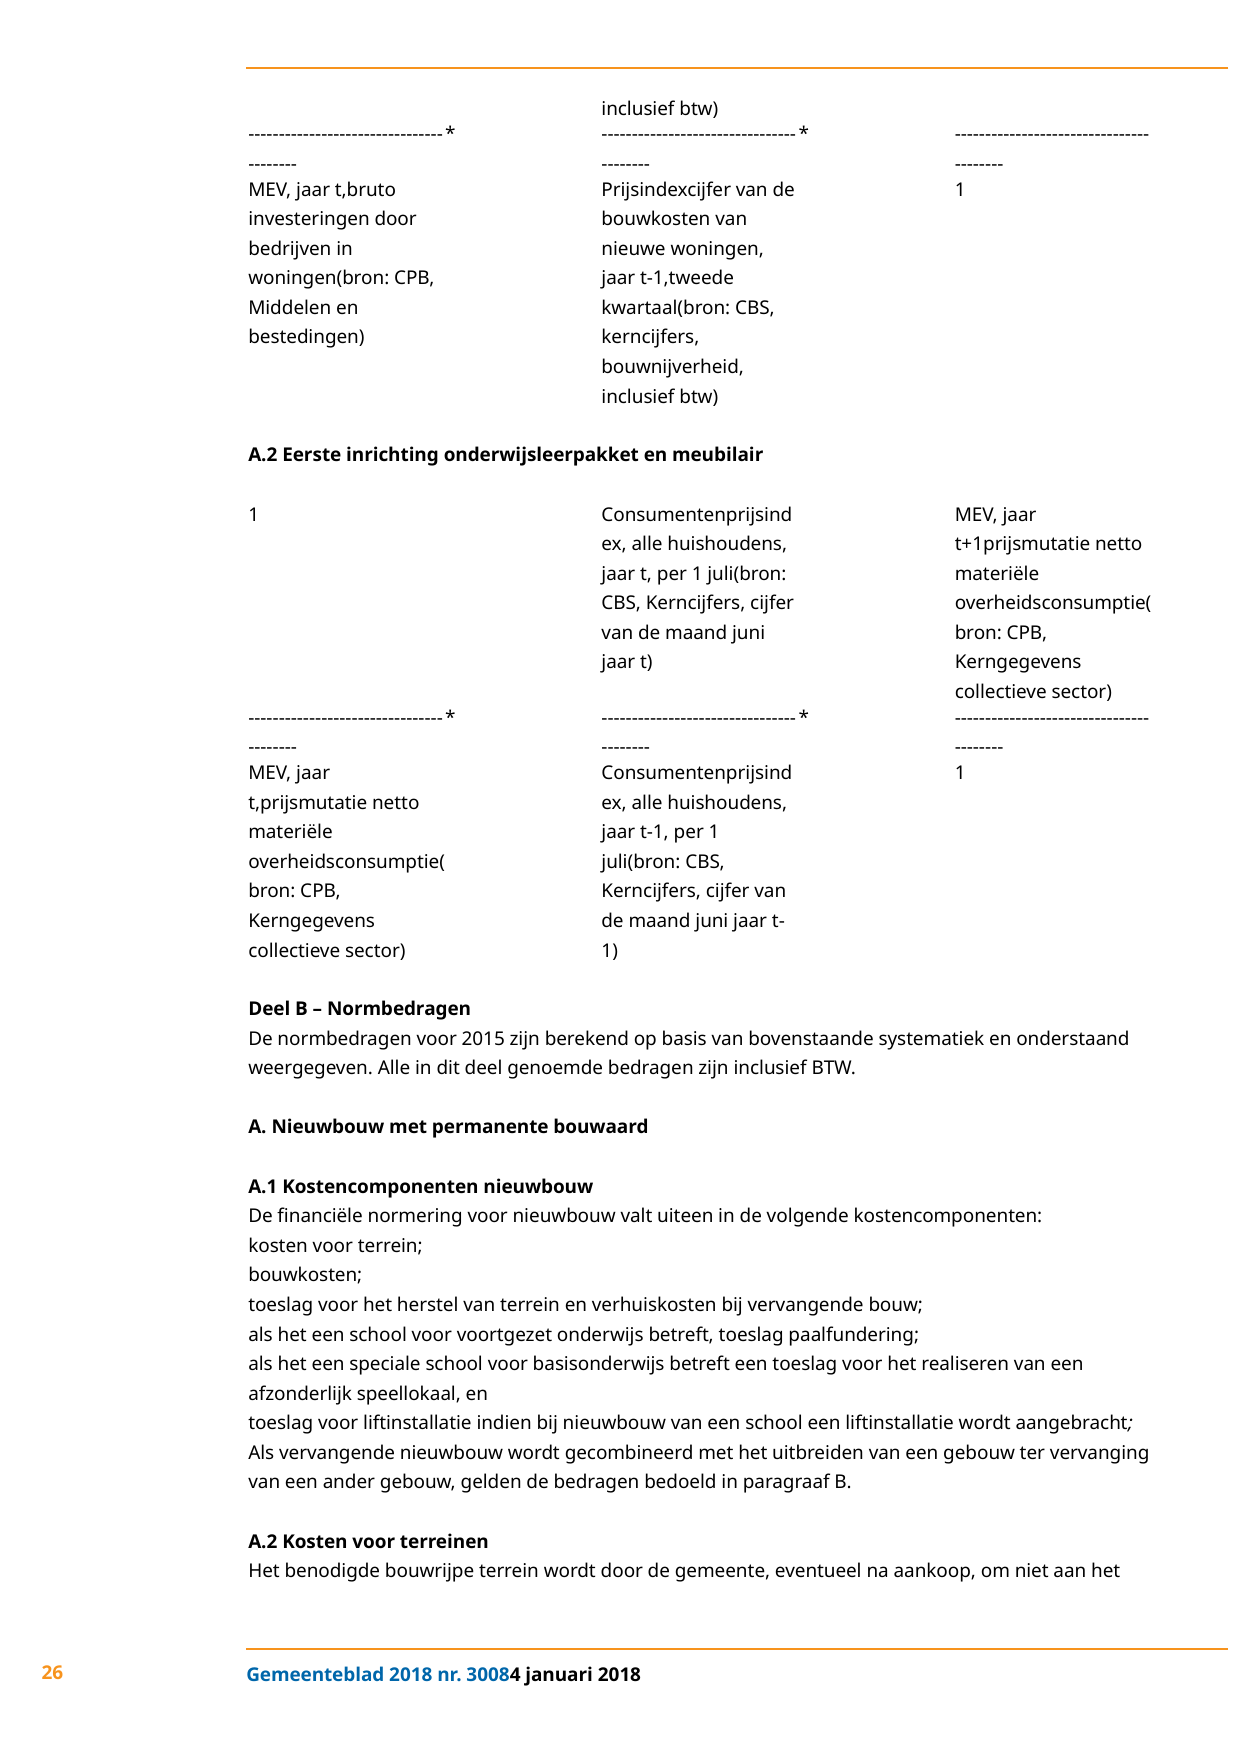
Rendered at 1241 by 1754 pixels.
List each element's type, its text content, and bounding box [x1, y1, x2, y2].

table_cell * [445, 121, 601, 176]
table_cell ---------------------------------------- [248, 121, 445, 176]
text bouwkosten; [248, 1262, 1152, 1287]
text Het benodigde bouwrijpe terrein wordt door de gemeente, eventueel na aankoop, om niet aan het [248, 1557, 1152, 1583]
table_cell Prijsindexcijfer van de bouwkosten van nieuwe woningen, jaar t-1,tweede kwartaal(bron: CBS, kerncijfers, bouwnijverheid, inclusief btw) [601, 176, 798, 409]
table_header [798, 95, 954, 121]
text A. Nieuwbouw met permanente bouwaard [248, 1114, 1152, 1139]
table_cell [798, 759, 954, 962]
text als het een speciale school voor basisonderwijs betreft een toeslag voor het realiseren van een afzonderlijk speellokaal, en [248, 1350, 1152, 1406]
table_header [798, 501, 954, 704]
table_header [248, 95, 445, 121]
table_header 1 [248, 501, 445, 704]
table_header [445, 501, 601, 704]
table_cell MEV, jaar t,prijsmutatie netto materiële overheidsconsumptie(bron: CPB, Kerngegevens collectieve sector) [248, 759, 445, 962]
table_cell [445, 176, 601, 409]
text Deel B – Normbedragen [248, 995, 1152, 1021]
table_cell ---------------------------------------- [601, 121, 798, 176]
text toeslag voor liftinstallatie indien bij nieuwbouw van een school een liftinstallatie wordt aangebracht; [248, 1409, 1152, 1435]
table_cell 1 [955, 759, 1152, 962]
text A.1 Kostencomponenten nieuwbouw [248, 1173, 1152, 1198]
table_cell * [798, 121, 954, 176]
table_header MEV, jaar t+1prijsmutatie netto materiële overheidsconsumptie(bron: CPB, Kerngegevens collectieve sector) [955, 501, 1152, 704]
text De normbedragen voor 2015 zijn berekend op basis van bovenstaande systematiek en onderstaand weergegeven. Alle in dit deel genoemde bedragen zijn inclusief BTW. [248, 1025, 1152, 1080]
table_cell Consumentenprijsindex, alle huishoudens, jaar t-1, per 1 juli(bron: CBS, Kerncijfers, cijfer van de maand juni jaar t-1) [601, 759, 798, 962]
text Als vervangende nieuwbouw wordt gecombineerd met het uitbreiden van een gebouw ter vervanging van een ander gebouw, gelden de bedragen bedoeld in paragraaf B. [248, 1439, 1152, 1494]
table_cell [798, 176, 954, 409]
table_cell ---------------------------------------- [955, 704, 1152, 759]
text toeslag voor het herstel van terrein en verhuiskosten bij vervangende bouw; [248, 1291, 1152, 1317]
table_header Consumentenprijsindex, alle huishoudens, jaar t, per 1 juli(bron: CBS, Kerncijfers, cijfer van de maand juni jaar t) [601, 501, 798, 704]
table_cell [445, 759, 601, 962]
table_header [445, 95, 601, 121]
table_cell ---------------------------------------- [955, 121, 1152, 176]
text A.2 Kosten voor terreinen [248, 1528, 1152, 1553]
table_cell * [445, 704, 601, 759]
table_header inclusief btw) [601, 95, 798, 121]
text als het een school voor voortgezet onderwijs betreft, toeslag paalfundering; [248, 1321, 1152, 1346]
table_header [955, 95, 1152, 121]
text De financiële normering voor nieuwbouw valt uiteen in de volgende kostencomponenten: [248, 1202, 1152, 1228]
picture [41, 47, 231, 172]
table_cell * [798, 704, 954, 759]
text kosten voor terrein; [248, 1232, 1152, 1258]
table_cell 1 [955, 176, 1152, 409]
table_cell ---------------------------------------- [248, 704, 445, 759]
table_cell ---------------------------------------- [601, 704, 798, 759]
table_cell MEV, jaar t,bruto investeringen door bedrijven in woningen(bron: CPB, Middelen en bestedingen) [248, 176, 445, 409]
text A.2 Eerste inrichting onderwijsleerpakket en meubilair [248, 441, 1152, 467]
